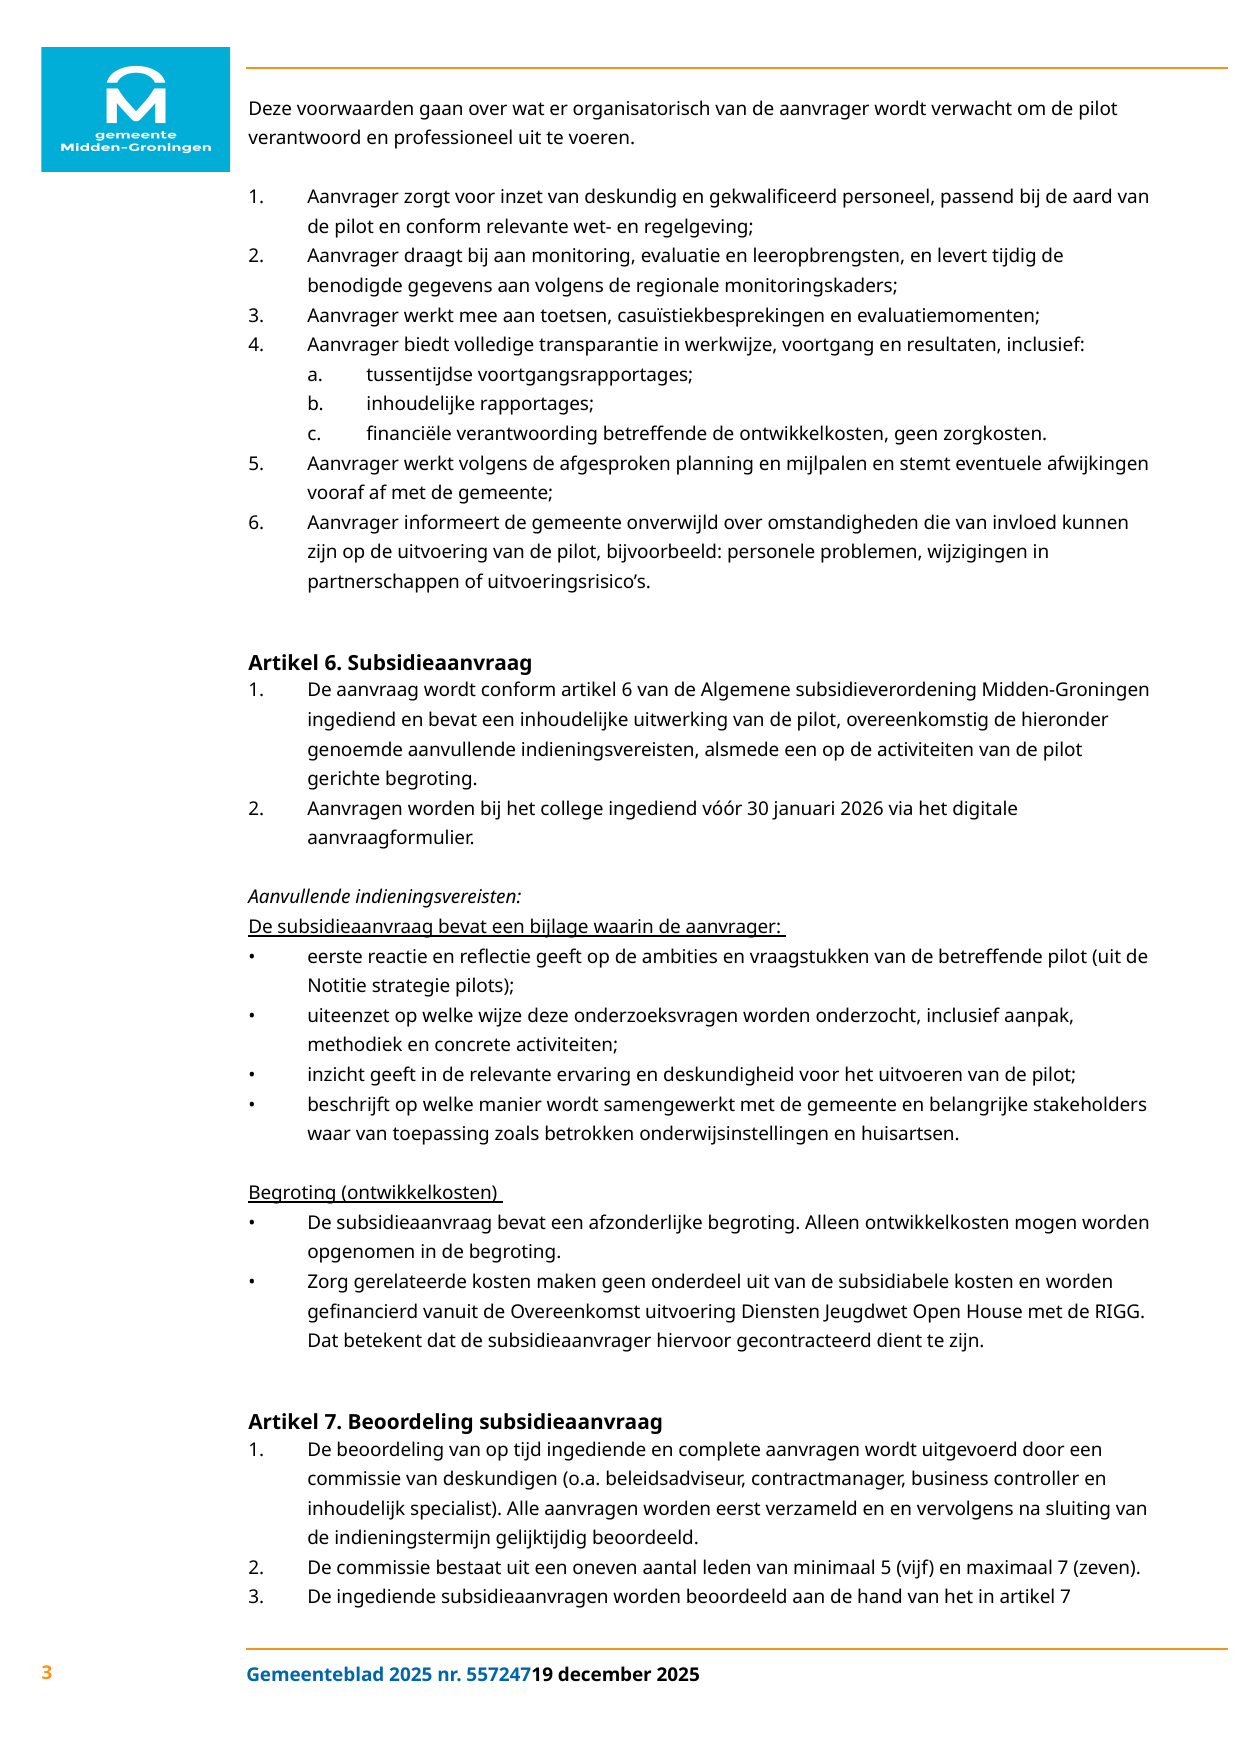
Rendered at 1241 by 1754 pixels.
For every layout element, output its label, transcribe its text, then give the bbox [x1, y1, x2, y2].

list Aanvrager draagt bij aan monitoring, evaluatie en leeropbrengsten, en levert tijdig de benodigde gegevens aan volgens de regionale monitoringskaders; [248, 243, 1152, 298]
list De aanvraag wordt conform artikel 6 van de Algemene subsidieverordening Midden-Groningen ingediend en bevat een inhoudelijke uitwerking van de pilot, overeenkomstig de hieronder genoemde aanvullende indieningsvereisten, alsmede een op de activiteiten van de pilot gerichte begroting. [248, 677, 1152, 791]
text Deze voorwaarden gaan over wat er organisatorisch van de aanvrager wordt verwacht om de pilot verantwoord en professioneel uit te voeren. [248, 95, 1152, 150]
list Aanvrager informeert de gemeente onverwijld over omstandigheden die van invloed kunnen zijn op de uitvoering van de pilot, bijvoorbeeld: personele problemen, wijzigingen in partnerschappen of uitvoeringsrisico’s. [248, 509, 1152, 594]
list Aanvrager werkt mee aan toetsen, casuïstiekbesprekingen en evaluatiemomenten; [248, 302, 1152, 328]
picture [108, 66, 164, 82]
picture [107, 89, 165, 122]
text De subsidieaanvraag bevat een bijlage waarin de aanvrager: [248, 913, 1152, 939]
list inhoudelijke rapportages; [307, 391, 1152, 416]
picture [184, 146, 190, 153]
list inzicht geeft in de relevante ervaring en deskundigheid voor het uitvoeren van de pilot; [248, 1061, 1152, 1087]
list Aanvrager biedt volledige transparantie in werkwijze, voortgang en resultaten, inclusief: [248, 331, 1152, 357]
text Artikel 7. Beoordeling subsidieaanvraag [248, 1407, 1152, 1436]
list De subsidieaanvraag bevat een afzonderlijke begroting. Alleen ontwikkelkosten mogen worden opgenomen in de begroting. [248, 1209, 1152, 1264]
text Artikel 6. Subsidieaanvraag [248, 648, 1152, 677]
list tussentijdse voortgangsrapportages; [307, 361, 1152, 387]
text Aanvullende indieningsvereisten: [248, 884, 1152, 909]
list financiële verantwoording betreffende de ontwikkelkosten, geen zorgkosten. [307, 420, 1152, 446]
list uiteenzet op welke wijze deze onderzoeksvragen worden onderzocht, inclusief aanpak, methodiek en concrete activiteiten; [248, 1002, 1152, 1057]
list De beoordeling van op tijd ingediende en complete aanvragen wordt uitgevoerd door een commissie van deskundigen (o.a. beleidsadviseur, contractmanager, business controller en inhoudelijk specialist). Alle aanvragen worden eerst verzameld en en vervolgens na sluiting van de indieningstermijn gelijktijdig beoordeeld. [248, 1436, 1152, 1550]
list Aanvrager zorgt voor inzet van deskundig en gekwalificeerd personeel, passend bij de aard van de pilot en conform relevante wet- en regelgeving; [248, 183, 1152, 239]
list De commissie bestaat uit een oneven aantal leden van minimaal 5 (vijf) en maximaal 7 (zeven). [248, 1554, 1152, 1580]
text Begroting (ontwikkelkosten) [248, 1179, 1152, 1205]
list De ingediende subsidieaanvragen worden beoordeeld aan de hand van het in artikel 7 [248, 1584, 1152, 1609]
list Aanvragen worden bij het college ingediend vóór 30 januari 2026 via het digitale aanvraagformulier. [248, 795, 1152, 850]
list eerste reactie en reflectie geeft op de ambities en vraagstukken van de betreffende pilot (uit de Notitie strategie pilots); [248, 943, 1152, 998]
list Aanvrager werkt volgens de afgesproken planning en mijlpalen en stemt eventuele afwijkingen vooraf af met de gemeente; [248, 450, 1152, 505]
list Zorg gerelateerde kosten maken geen onderdeel uit van de subsidiabele kosten en worden gefinancierd vanuit de Overeenkomst uitvoering Diensten Jeugdwet Open House met de RIGG. Dat betekent dat de subsidieaanvrager hiervoor gecontracteerd dient te zijn. [248, 1268, 1152, 1353]
list beschrijft op welke manier wordt samengewerkt met de gemeente en belangrijke stakeholders waar van toepassing zoals betrokken onderwijsinstellingen en huisartsen. [248, 1091, 1152, 1146]
